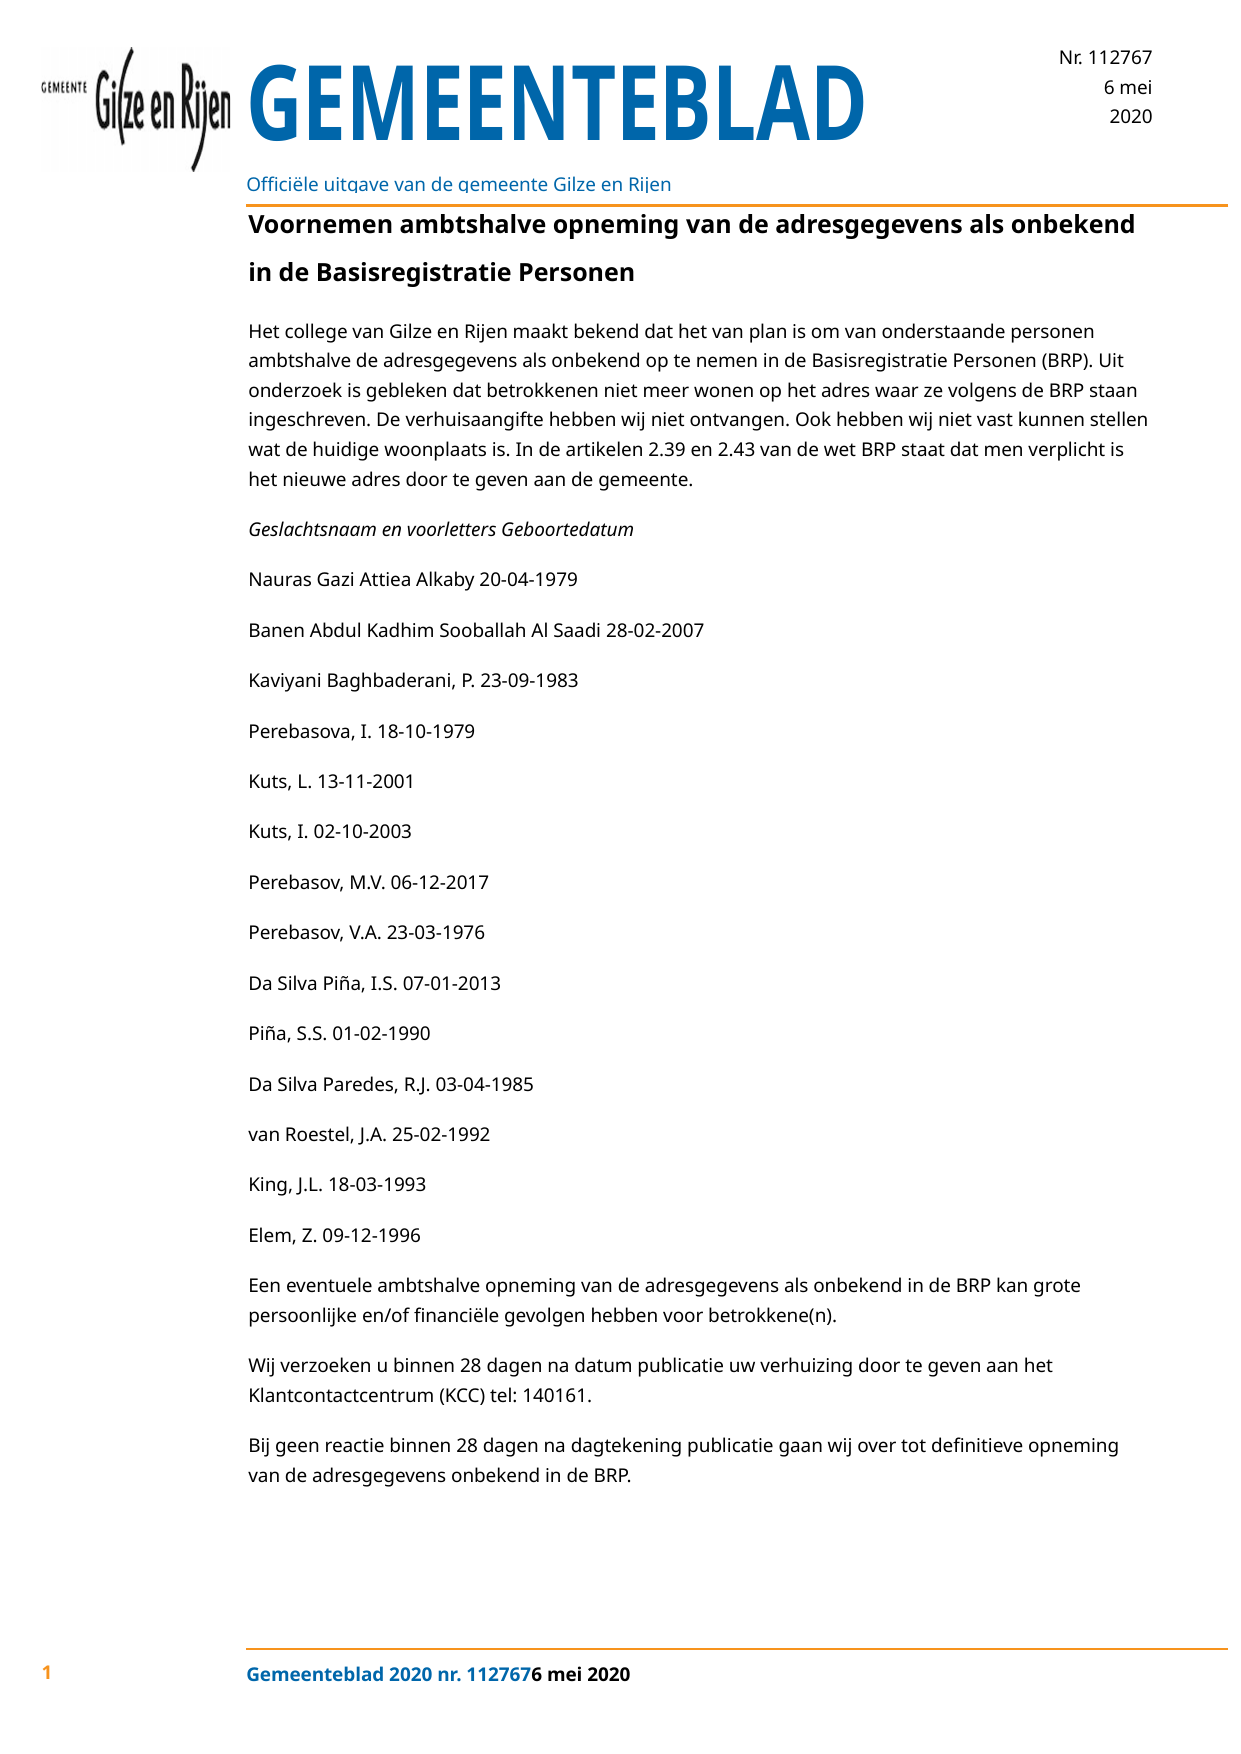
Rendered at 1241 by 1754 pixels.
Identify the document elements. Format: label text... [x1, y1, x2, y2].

text Wij verzoeken u binnen 28 dagen na datum publicatie uw verhuizing door te geven aan het Klantcontactcentrum (KCC) tel: 140161. [248, 1352, 1152, 1408]
text Geslachtsnaam en voorletters Geboortedatum [248, 516, 1152, 542]
text van Roestel, J.A. 25-02-1992 [248, 1121, 1152, 1147]
text Nauras Gazi Attiea Alkaby 20-04-1979 [248, 567, 1152, 592]
text Kuts, L. 13-11-2001 [248, 768, 1152, 794]
text Perebasov, V.A. 23-03-1976 [248, 919, 1152, 945]
text Banen Abdul Kadhim Sooballah Al Saadi 28-02-2007 [248, 617, 1152, 643]
picture [41, 47, 231, 172]
text Piña, S.S. 01-02-1990 [248, 1020, 1152, 1046]
text Da Silva Piña, I.S. 07-01-2013 [248, 970, 1152, 996]
text King, J.L. 18-03-1993 [248, 1172, 1152, 1197]
text Perebasov, M.V. 06-12-2017 [248, 869, 1152, 895]
text Elem, Z. 09-12-1996 [248, 1222, 1152, 1248]
text Een eventuele ambtshalve opneming van de adresgegevens als onbekend in de BRP kan grote persoonlijke en/of financiële gevolgen hebben voor betrokkene(n). [248, 1272, 1152, 1328]
text Het college van Gilze en Rijen maakt bekend dat het van plan is om van onderstaande personen ambtshalve de adresgegevens als onbekend op te nemen in de Basisregistratie Personen (BRP). Uit onderzoek is gebleken dat betrokkenen niet meer wonen op het adres waar ze volgens de BRP staan ingeschreven. De verhuisaangifte hebben wij niet ontvangen. Ook hebben wij niet vast kunnen stellen wat de huidige woonplaats is. In de artikelen 2.39 en 2.43 van de wet BRP staat dat men verplicht is het nieuwe adres door te geven aan de gemeente. [248, 318, 1152, 492]
text Bij geen reactie binnen 28 dagen na dagtekening publicatie gaan wij over tot definitieve opneming van de adresgegevens onbekend in de BRP. [248, 1432, 1152, 1488]
text Voornemen ambtshalve opneming van de adresgegevens als onbekend in de Basisregistratie Personen [248, 207, 1152, 288]
text Kaviyani Baghbaderani, P. 23-09-1983 [248, 667, 1152, 693]
text Kuts, I. 02-10-2003 [248, 819, 1152, 844]
text Perebasova, I. 18-10-1979 [248, 718, 1152, 744]
text Da Silva Paredes, R.J. 03-04-1985 [248, 1071, 1152, 1097]
